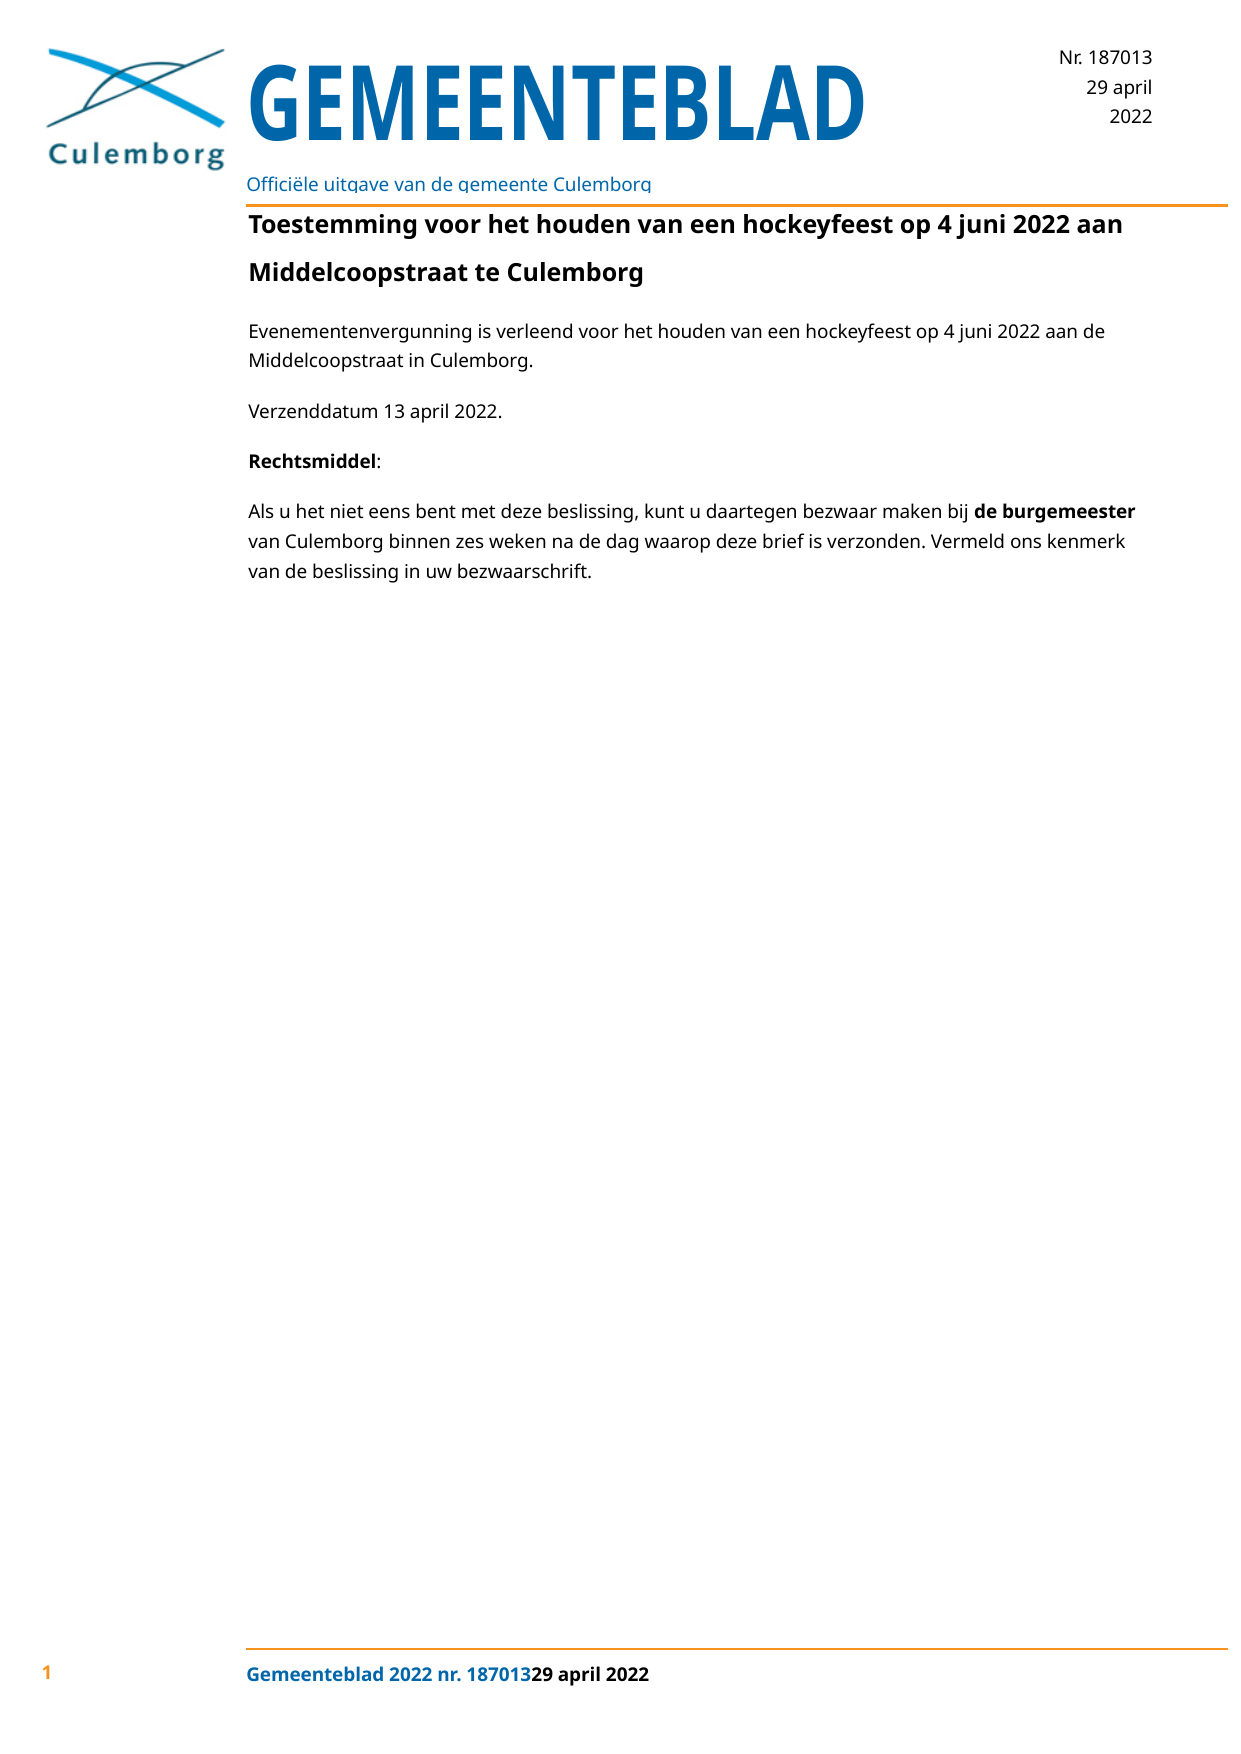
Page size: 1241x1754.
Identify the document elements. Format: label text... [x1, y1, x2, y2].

text Toestemming voor het houden van een hockeyfeest op 4 juni 2022 aan Middelcoopstraat te Culemborg [248, 207, 1152, 288]
text Evenementenvergunning is verleend voor het houden van een hockeyfeest op 4 juni 2022 aan de Middelcoopstraat in Culemborg. [248, 318, 1152, 373]
picture [41, 47, 231, 172]
text Als u het niet eens bent met deze beslissing, kunt u daartegen bezwaar maken bij de burgemeester van Culemborg binnen zes weken na de dag waarop deze brief is verzonden. Vermeld ons kenmerk van de beslissing in uw bezwaarschrift. [248, 499, 1152, 584]
text Rechtsmiddel: [248, 448, 1152, 474]
text Verzenddatum 13 april 2022. [248, 398, 1152, 424]
